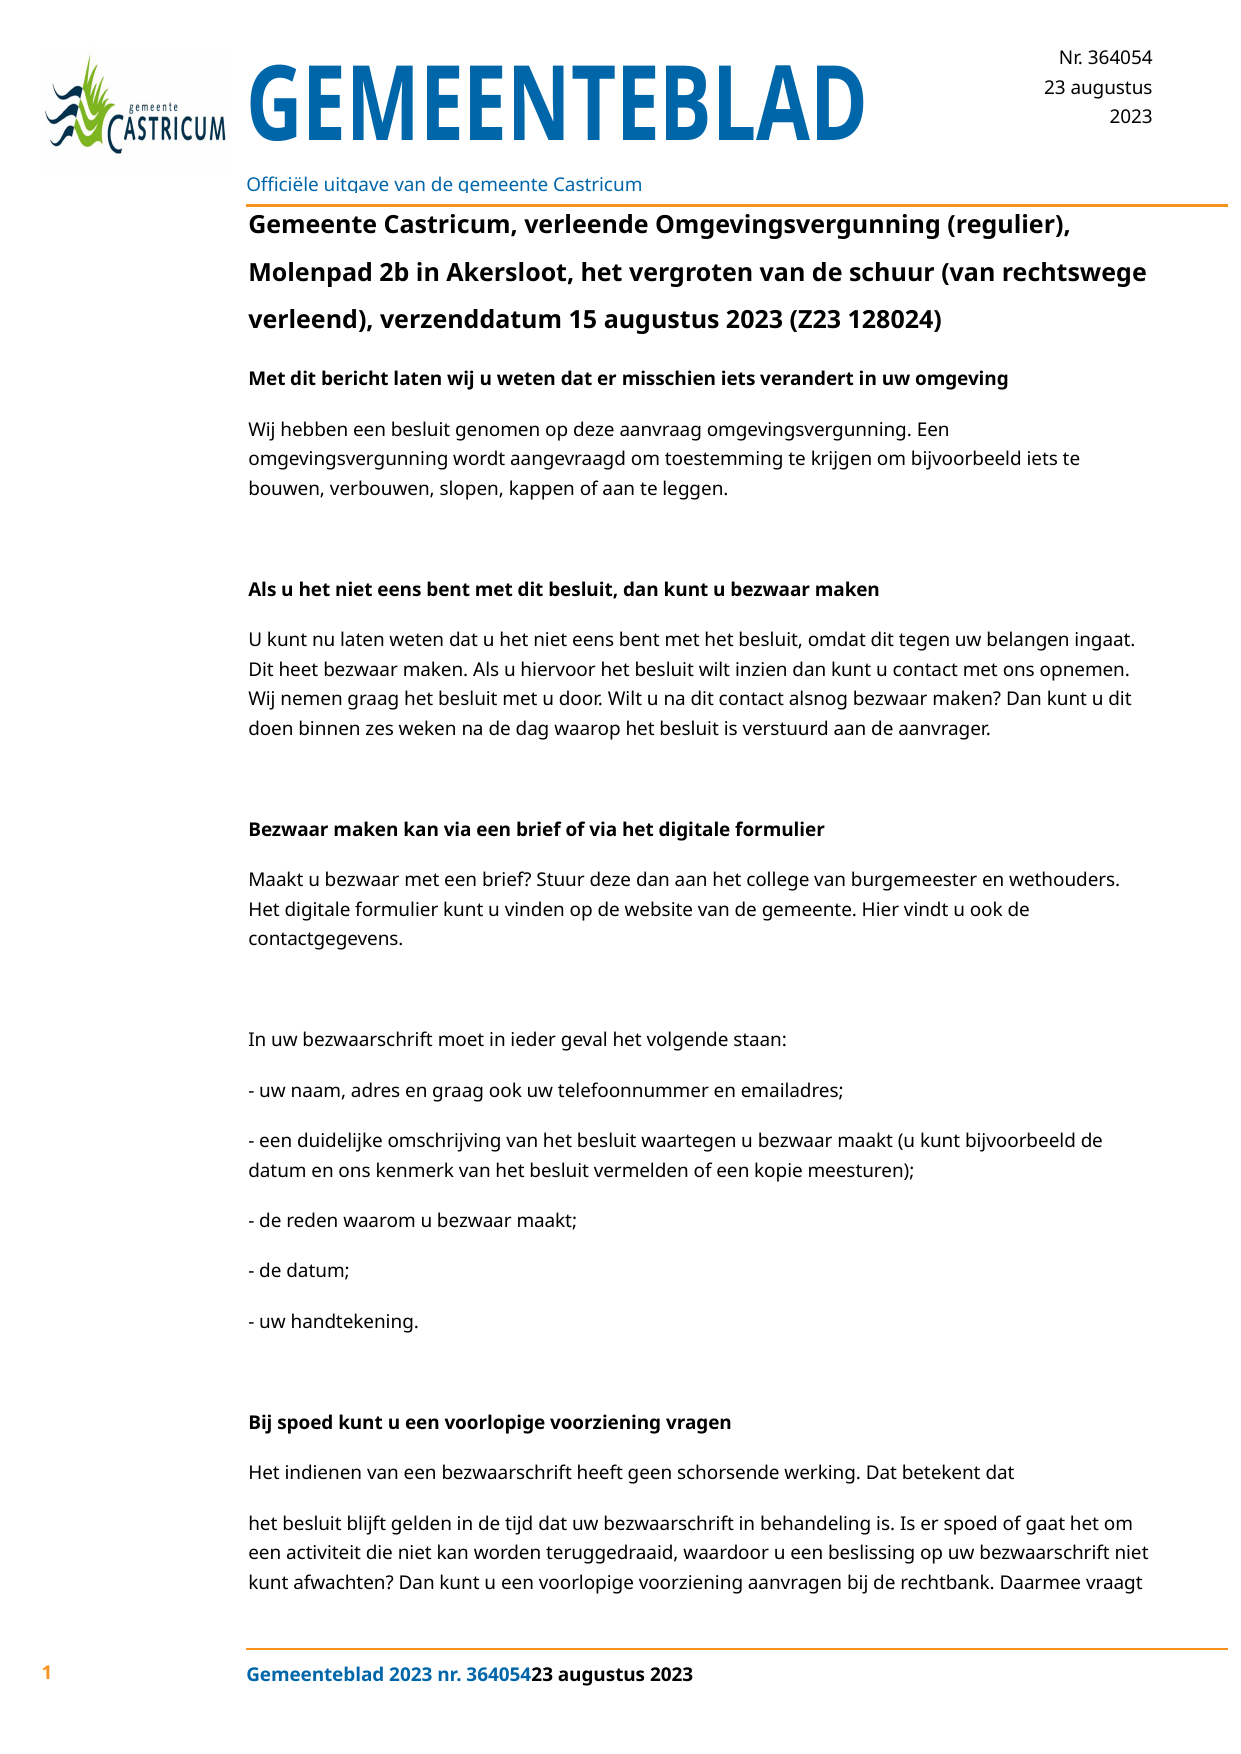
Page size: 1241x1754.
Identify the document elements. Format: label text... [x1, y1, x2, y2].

text Als u het niet eens bent met dit besluit, dan kunt u bezwaar maken [248, 576, 1152, 602]
picture [41, 47, 231, 172]
text In uw bezwaarschrift moet in ieder geval het volgende staan: [248, 1026, 1152, 1052]
text - uw naam, adres en graag ook uw telefoonnummer en emailadres; [248, 1077, 1152, 1102]
text Wij hebben een besluit genomen op deze aanvraag omgevingsvergunning. Een omgevingsvergunning wordt aangevraagd om toestemming te krijgen om bijvoorbeeld iets te bouwen, verbouwen, slopen, kappen of aan te leggen. [248, 416, 1152, 501]
text Het indienen van een bezwaarschrift heeft geen schorsende werking. Dat betekent dat [248, 1459, 1152, 1485]
text - de reden waarom u bezwaar maakt; [248, 1207, 1152, 1233]
text Met dit bericht laten wij u weten dat er misschien iets verandert in uw omgeving [248, 366, 1152, 391]
text Maakt u bezwaar met een brief? Stuur deze dan aan het college van burgemeester en wethouders. Het digitale formulier kunt u vinden op de website van de gemeente. Hier vindt u ook de contactgegevens. [248, 866, 1152, 951]
text U kunt nu laten weten dat u het niet eens bent met het besluit, omdat dit tegen uw belangen ingaat. Dit heet bezwaar maken. Als u hiervoor het besluit wilt inzien dan kunt u contact met ons opnemen. Wij nemen graag het besluit met u door. Wilt u na dit contact alsnog bezwaar maken? Dan kunt u dit doen binnen zes weken na de dag waarop het besluit is verstuurd aan de aanvrager. [248, 626, 1152, 741]
text - de datum; [248, 1258, 1152, 1283]
text Bij spoed kunt u een voorlopige voorziening vragen [248, 1409, 1152, 1434]
text - een duidelijke omschrijving van het besluit waartegen u bezwaar maakt (u kunt bijvoorbeeld de datum en ons kenmerk van het besluit vermelden of een kopie meesturen); [248, 1127, 1152, 1182]
text Bezwaar maken kan via een brief of via het digitale formulier [248, 816, 1152, 842]
text - uw handtekening. [248, 1308, 1152, 1334]
text Gemeente Castricum, verleende Omgevingsvergunning (regulier), Molenpad 2b in Akersloot, het vergroten van de schuur (van rechtswege verleend), verzenddatum 15 augustus 2023 (Z23 128024) [248, 207, 1152, 336]
text het besluit blijft gelden in de tijd dat uw bezwaarschrift in behandeling is. Is er spoed of gaat het om een activiteit die niet kan worden teruggedraaid, waardoor u een beslissing op uw bezwaarschrift niet kunt afwachten? Dan kunt u een voorlopige voorziening aanvragen bij de rechtbank. Daarmee vraagt [248, 1510, 1152, 1594]
